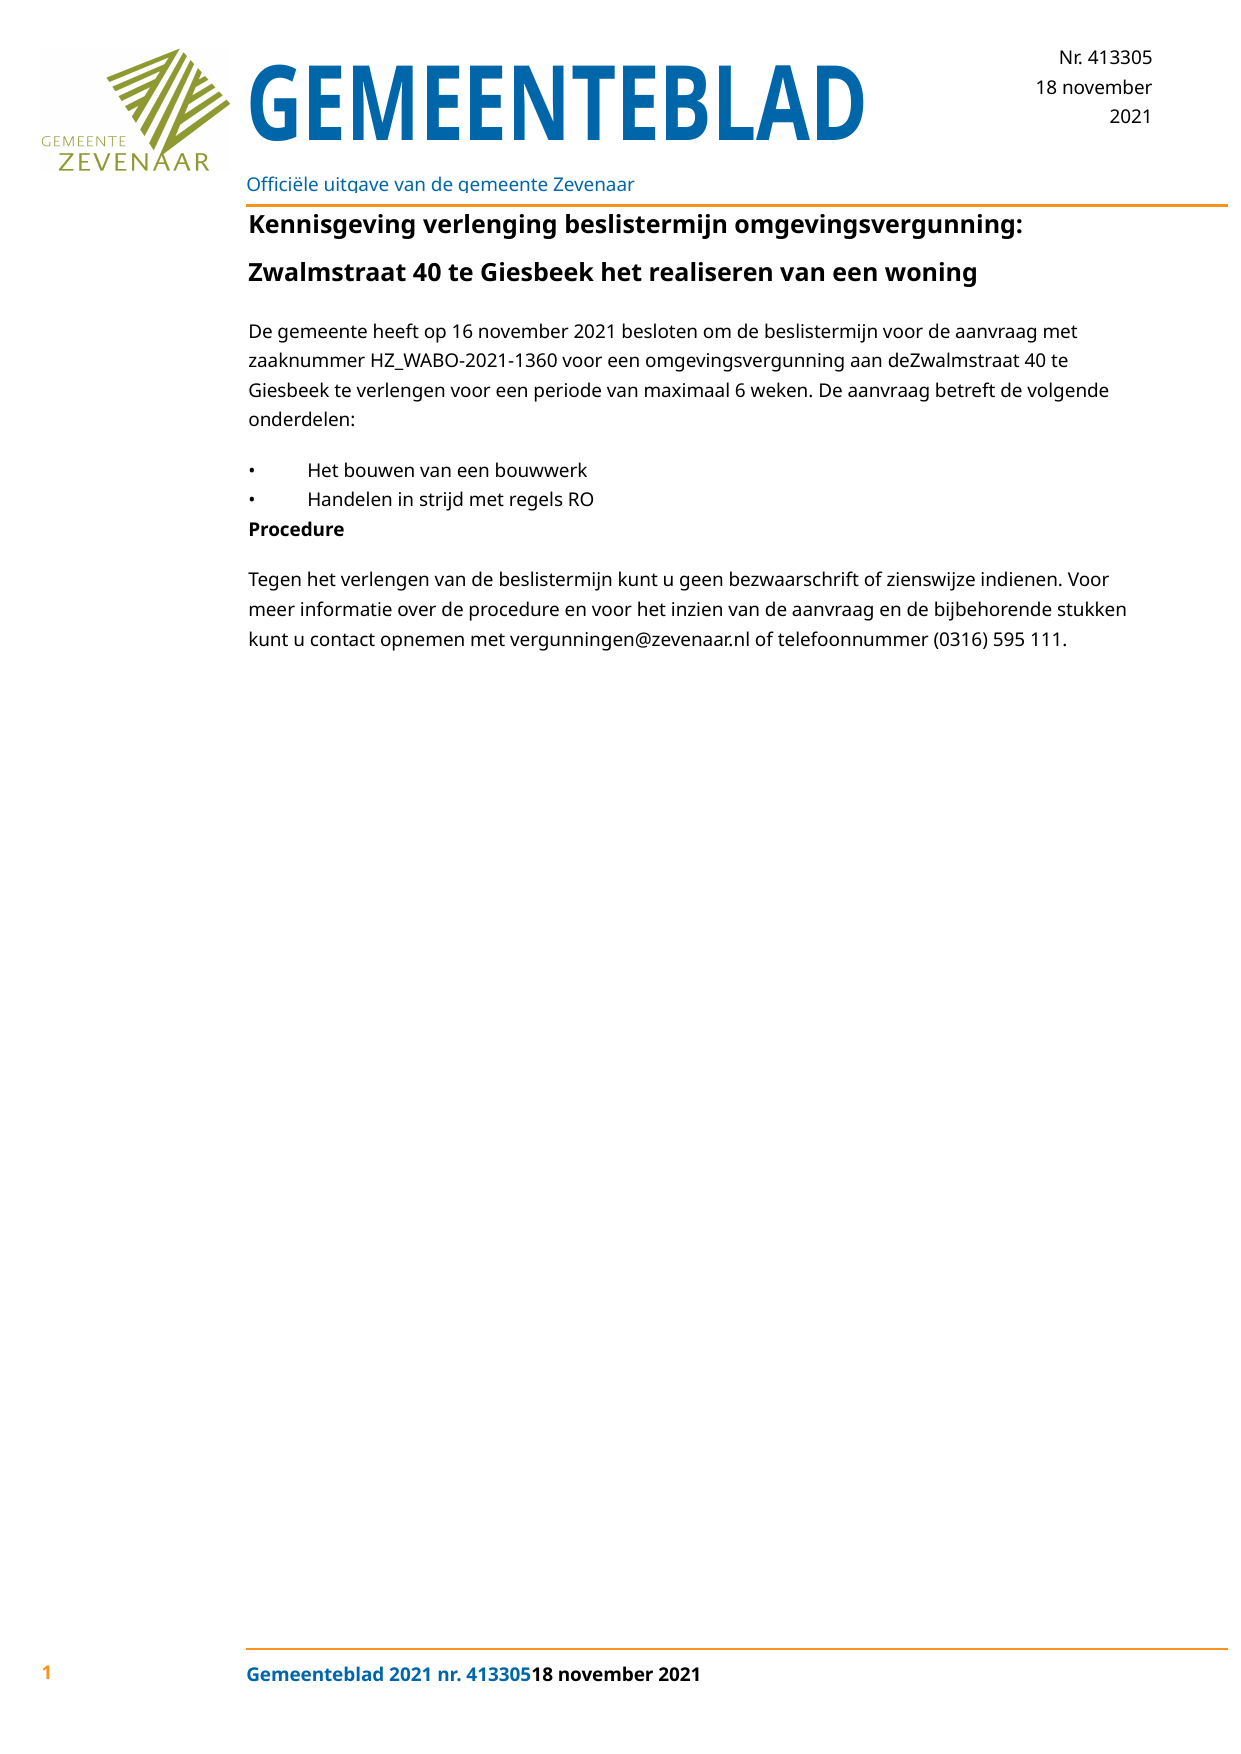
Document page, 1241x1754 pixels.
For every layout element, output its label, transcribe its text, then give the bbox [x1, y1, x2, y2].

list Handelen in strijd met regels RO [248, 487, 1152, 512]
text Kennisgeving verlenging beslistermijn omgevingsvergunning: Zwalmstraat 40 te Giesbeek het realiseren van een woning [248, 207, 1152, 288]
text Tegen het verlengen van de beslistermijn kunt u geen bezwaarschrift of zienswijze indienen. Voor meer informatie over de procedure en voor het inzien van de aanvraag en de bijbehorende stukken kunt u contact opnemen met vergunningen@zevenaar.nl of telefoonnummer (0316) 595 111. [248, 567, 1152, 652]
text Procedure [248, 516, 1152, 542]
list Het bouwen van een bouwwerk [248, 457, 1152, 483]
picture [41, 47, 231, 172]
text De gemeente heeft op 16 november 2021 besloten om de beslistermijn voor de aanvraag met zaaknummer HZ_WABO-2021-1360 voor een omgevingsvergunning aan deZwalmstraat 40 te Giesbeek te verlengen voor een periode van maximaal 6 weken. De aanvraag betreft de volgende onderdelen: [248, 318, 1152, 432]
